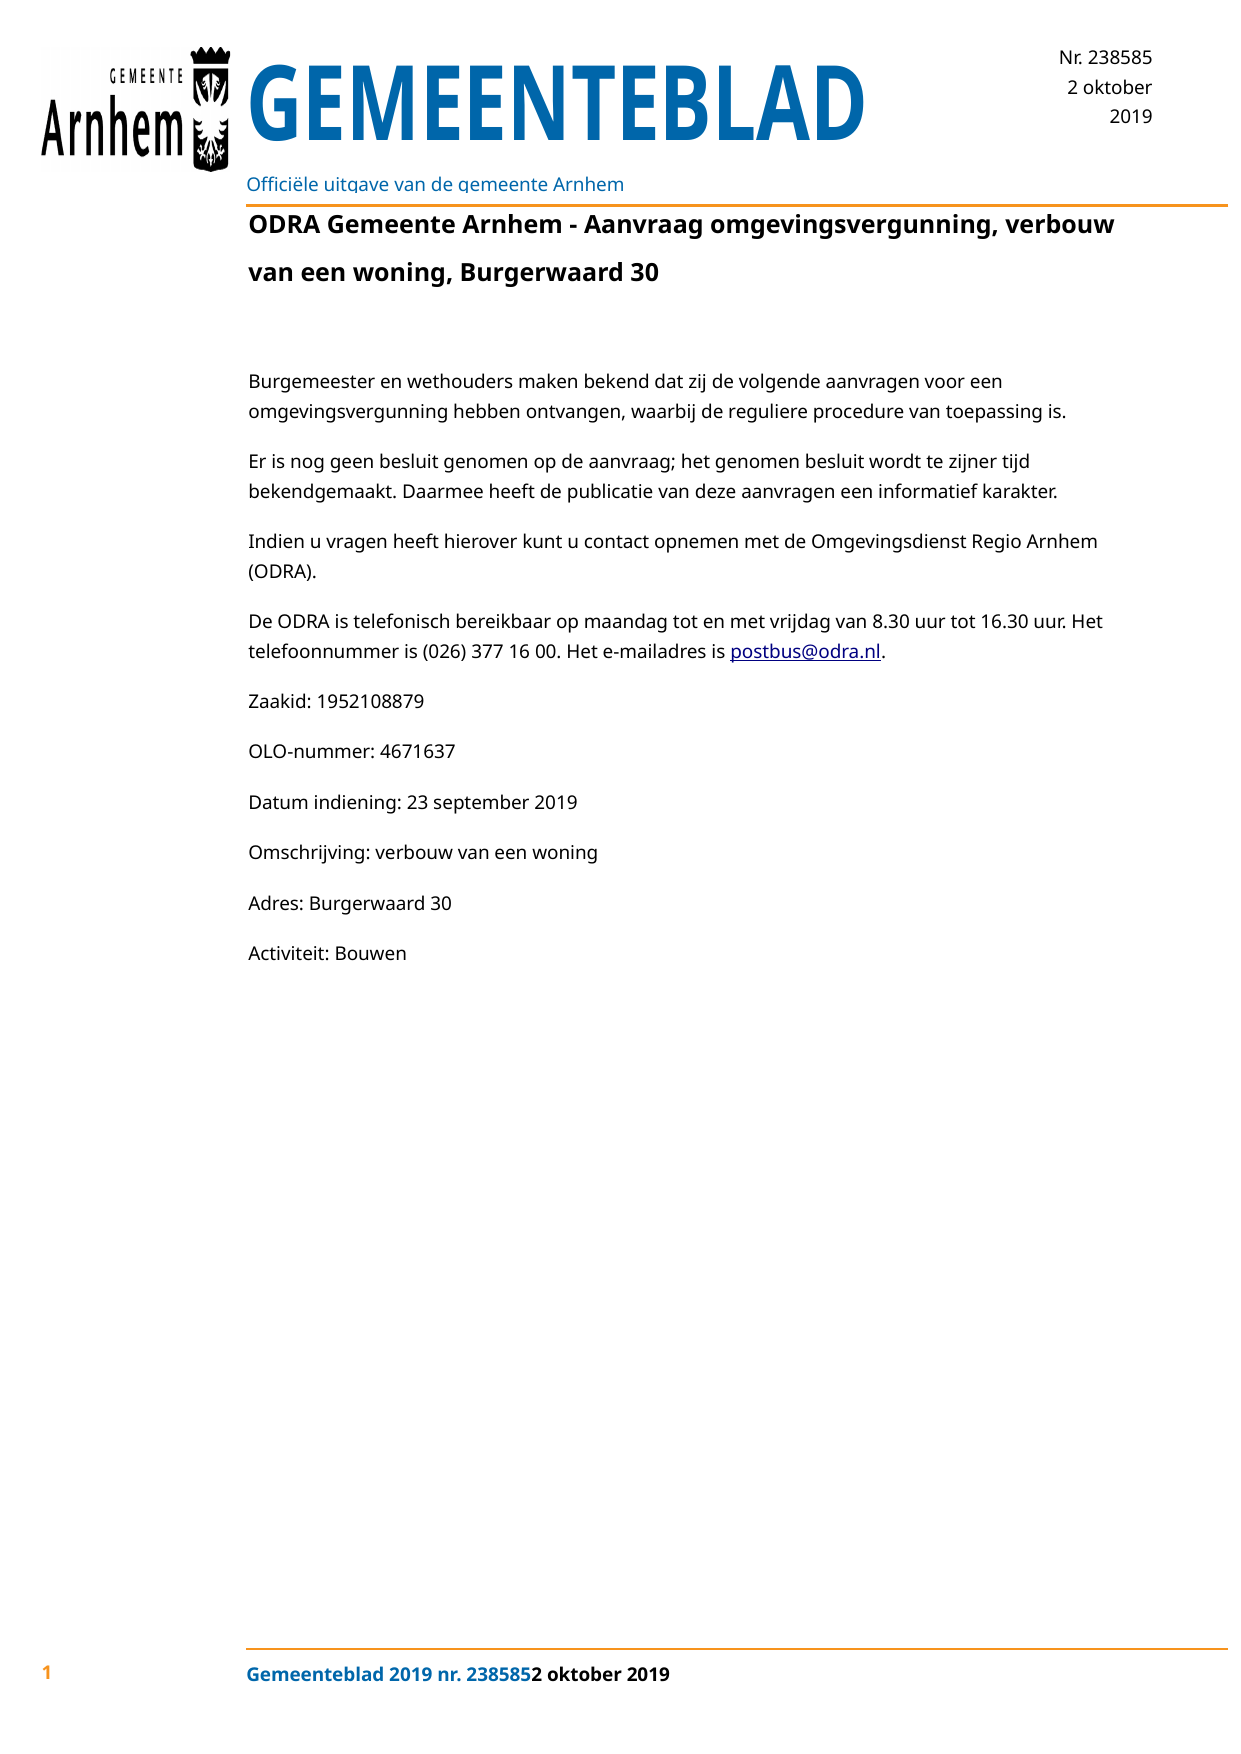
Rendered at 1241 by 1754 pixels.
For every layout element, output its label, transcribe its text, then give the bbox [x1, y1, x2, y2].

text Omschrijving: verbouw van een woning [248, 839, 1152, 865]
text Indien u vragen heeft hierover kunt u contact opnemen met de Omgevingsdienst Regio Arnhem (ODRA). [248, 528, 1152, 584]
text OLO-nummer: 4671637 [248, 739, 1152, 764]
text Datum indiening: 23 september 2019 [248, 789, 1152, 815]
text Er is nog geen besluit genomen op de aanvraag; het genomen besluit wordt te zijner tijd bekendgemaakt. Daarmee heeft de publicatie van deze aanvragen een informatief karakter. [248, 448, 1152, 504]
text De ODRA is telefonisch bereikbaar op maandag tot en met vrijdag van 8.30 uur tot 16.30 uur. Het telefoonnummer is (026) 377 16 00. Het e-mailadres is postbus@odra.nl. [248, 608, 1152, 664]
text Activiteit: Bouwen [248, 940, 1152, 966]
text Zaakid: 1952108879 [248, 688, 1152, 714]
picture [41, 47, 231, 172]
text Burgemeester en wethouders maken bekend dat zij de volgende aanvragen voor een omgevingsvergunning hebben ontvangen, waarbij de reguliere procedure van toepassing is. [248, 368, 1152, 424]
text Adres: Burgerwaard 30 [248, 890, 1152, 916]
text ODRA Gemeente Arnhem - Aanvraag omgevingsvergunning, verbouw van een woning, Burgerwaard 30 [248, 207, 1152, 288]
